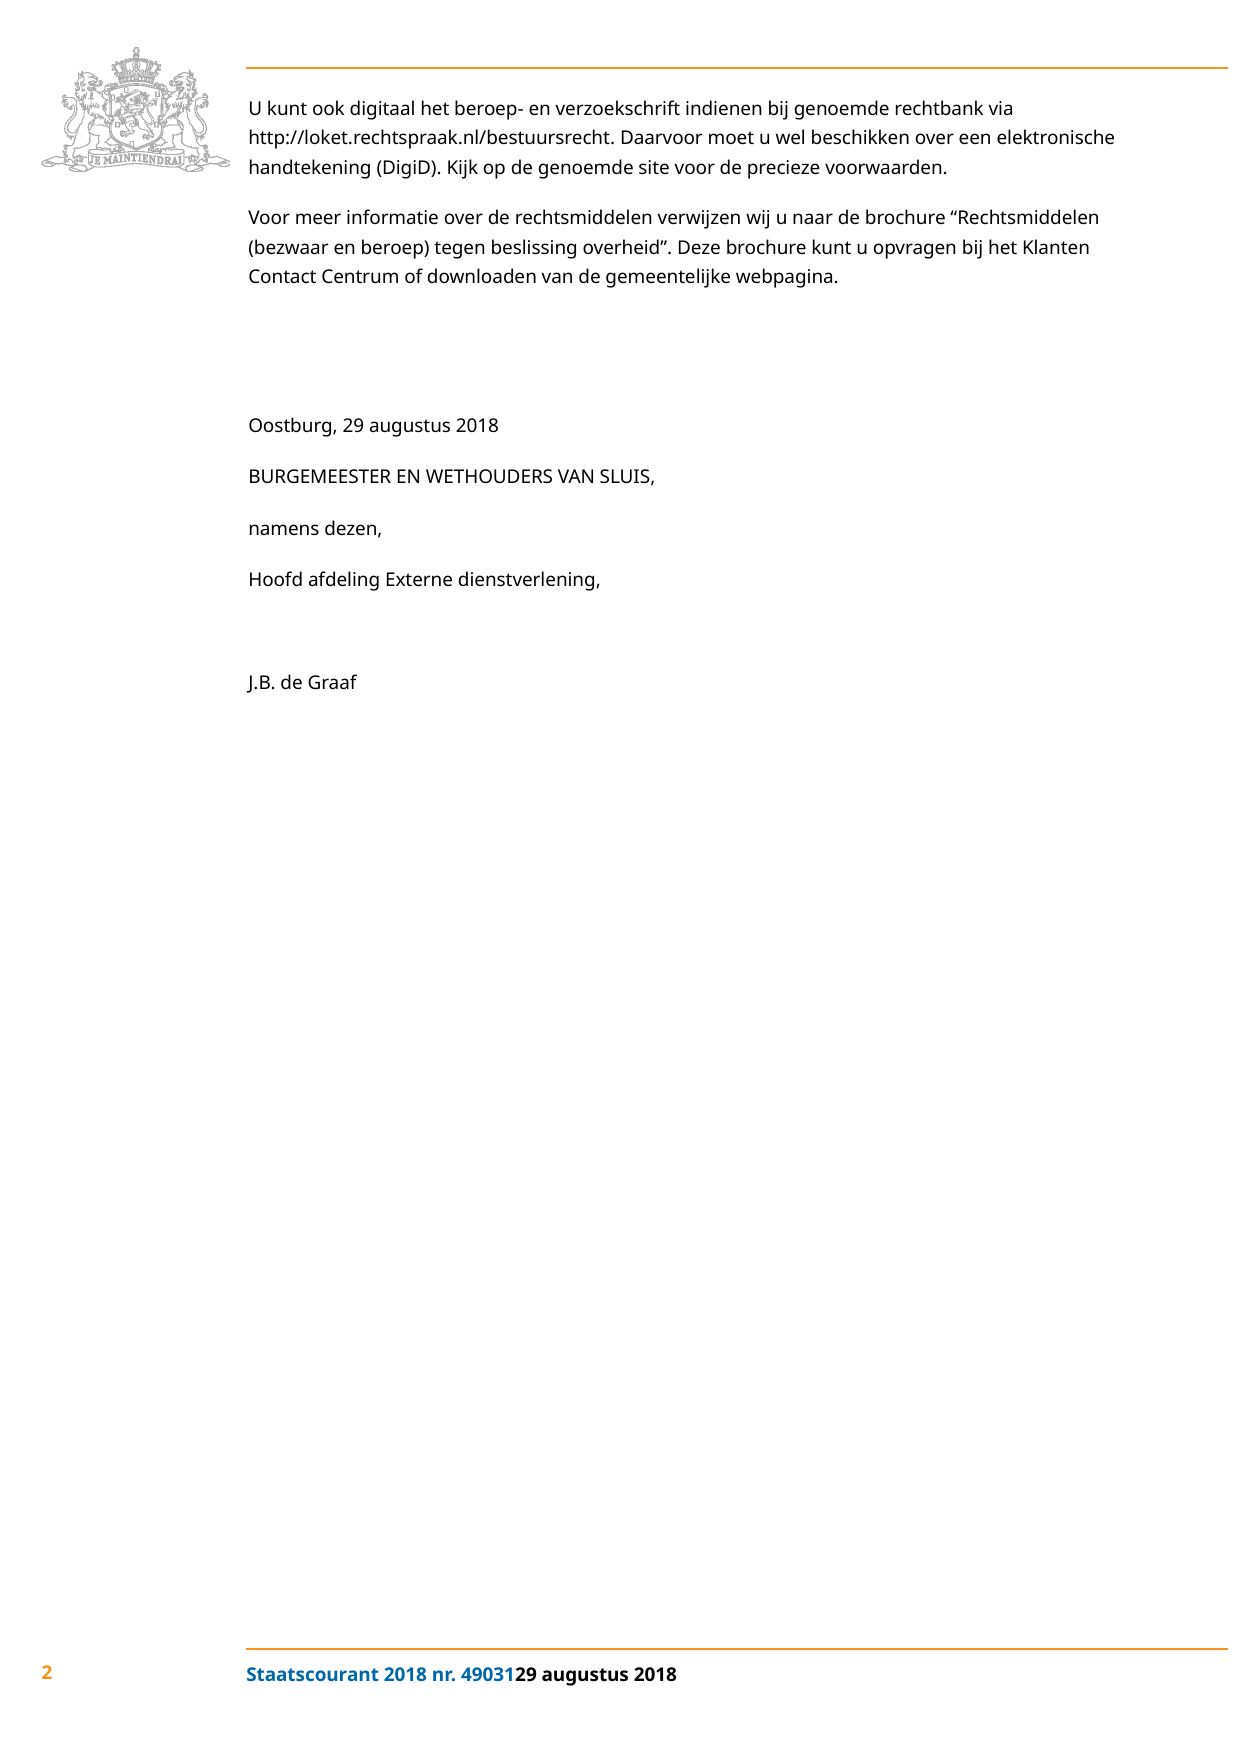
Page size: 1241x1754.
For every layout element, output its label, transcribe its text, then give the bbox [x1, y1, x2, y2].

text namens dezen, [248, 515, 1152, 541]
text J.B. de Graaf [248, 669, 1152, 695]
picture [41, 47, 231, 172]
text Hoofd afdeling Externe dienstverlening, [248, 567, 1152, 592]
text BURGEMEESTER EN WETHOUDERS VAN SLUIS, [248, 464, 1152, 489]
text Voor meer informatie over de rechtsmiddelen verwijzen wij u naar de brochure “Rechtsmiddelen (bezwaar en beroep) tegen beslissing overheid”. Deze brochure kunt u opvragen bij het Klanten Contact Centrum of downloaden van de gemeentelijke webpagina. [248, 204, 1152, 289]
text U kunt ook digitaal het beroep- en verzoekschrift indienen bij genoemde rechtbank via http://loket.rechtspraak.nl/bestuursrecht. Daarvoor moet u wel beschikken over een elektronische handtekening (DigiD). Kijk op de genoemde site voor de precieze voorwaarden. [248, 95, 1152, 180]
text Oostburg, 29 augustus 2018 [248, 412, 1152, 438]
